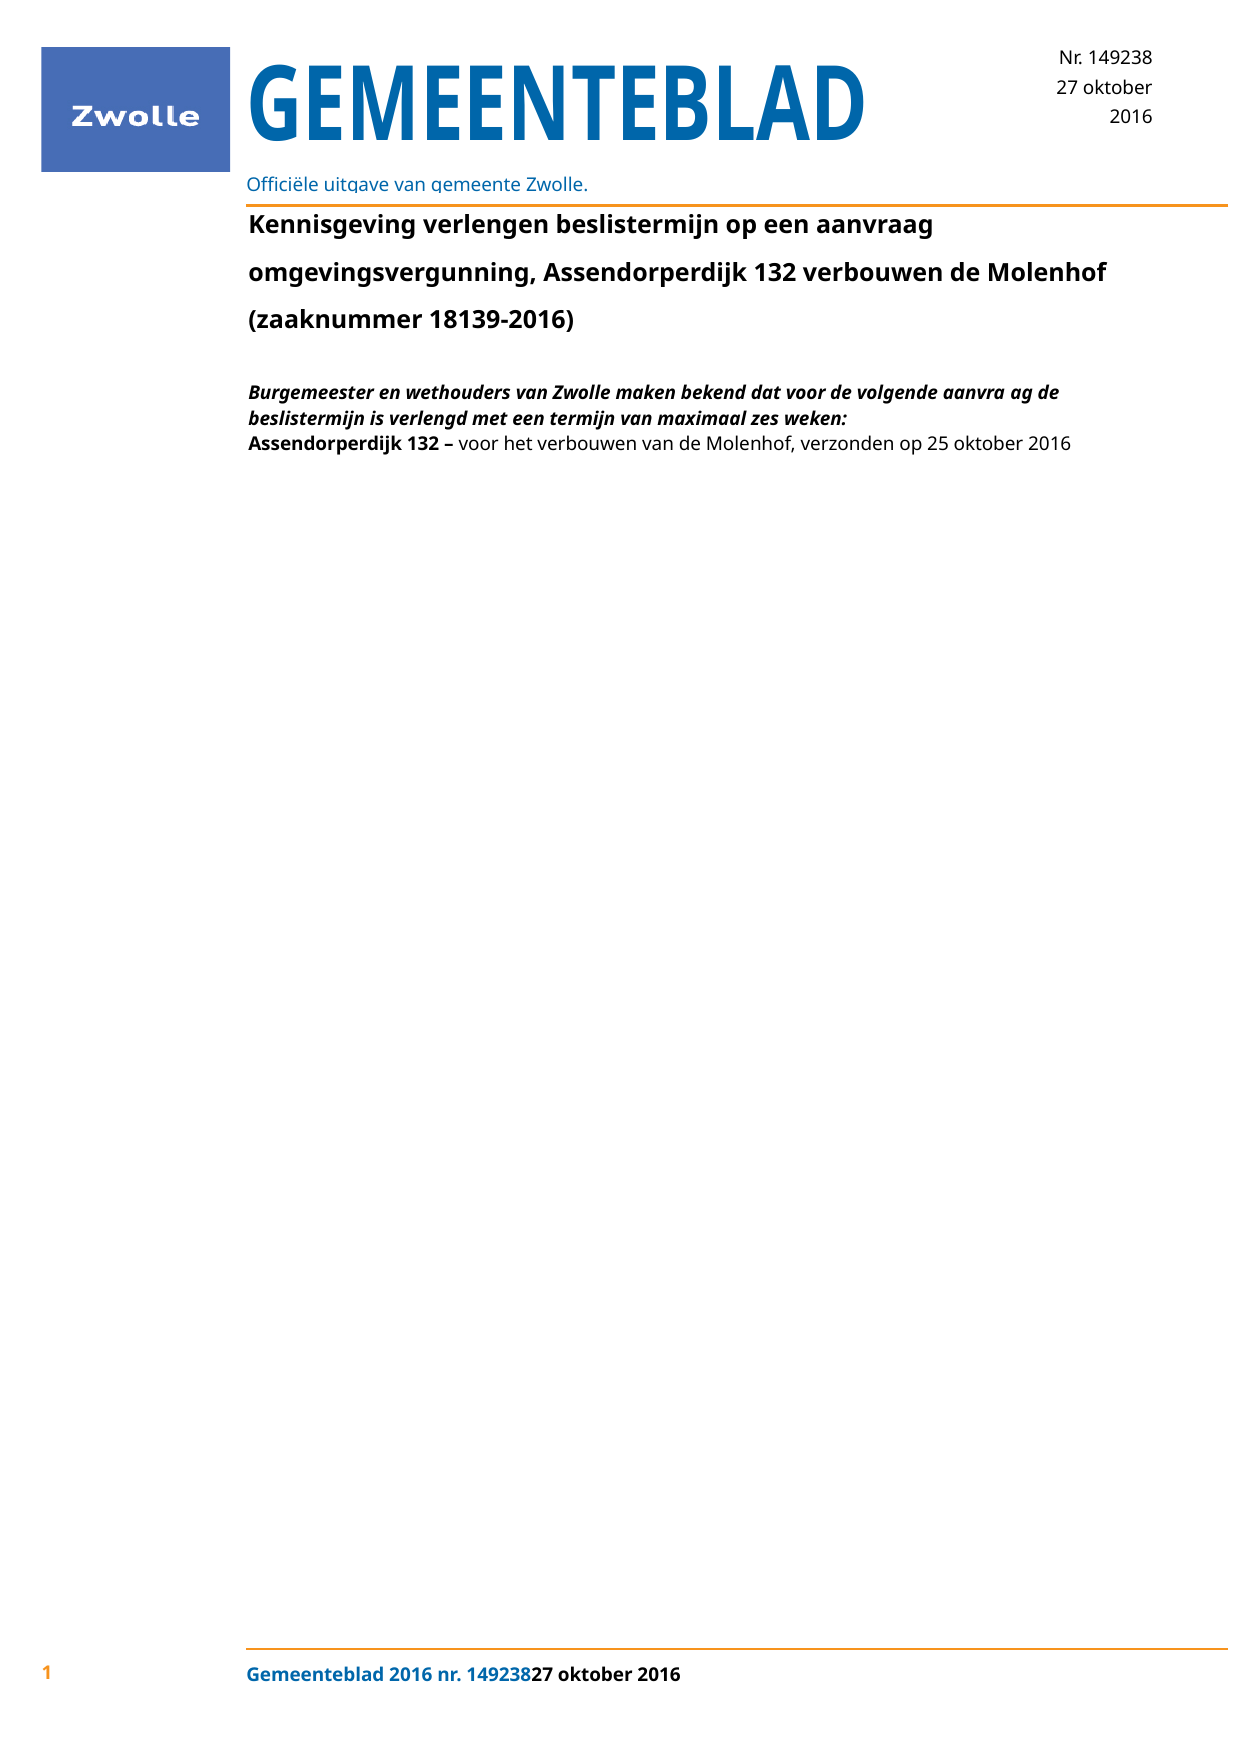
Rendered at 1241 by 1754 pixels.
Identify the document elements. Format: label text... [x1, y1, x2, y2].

picture [41, 47, 231, 172]
text Burgemeester en wethouders van Zwolle maken bekend dat voor de volgende aanvra ag de beslistermijn is verlengd met een termijn van maximaal zes weken: [248, 379, 1152, 431]
text Assendorperdijk 132 – voor het verbouwen van de Molenhof, verzonden op 25 oktober 2016 [248, 431, 1152, 456]
text Kennisgeving verlengen beslistermijn op een aanvraag omgevingsvergunning, Assendorperdijk 132 verbouwen de Molenhof (zaaknummer 18139-2016) [248, 207, 1152, 336]
